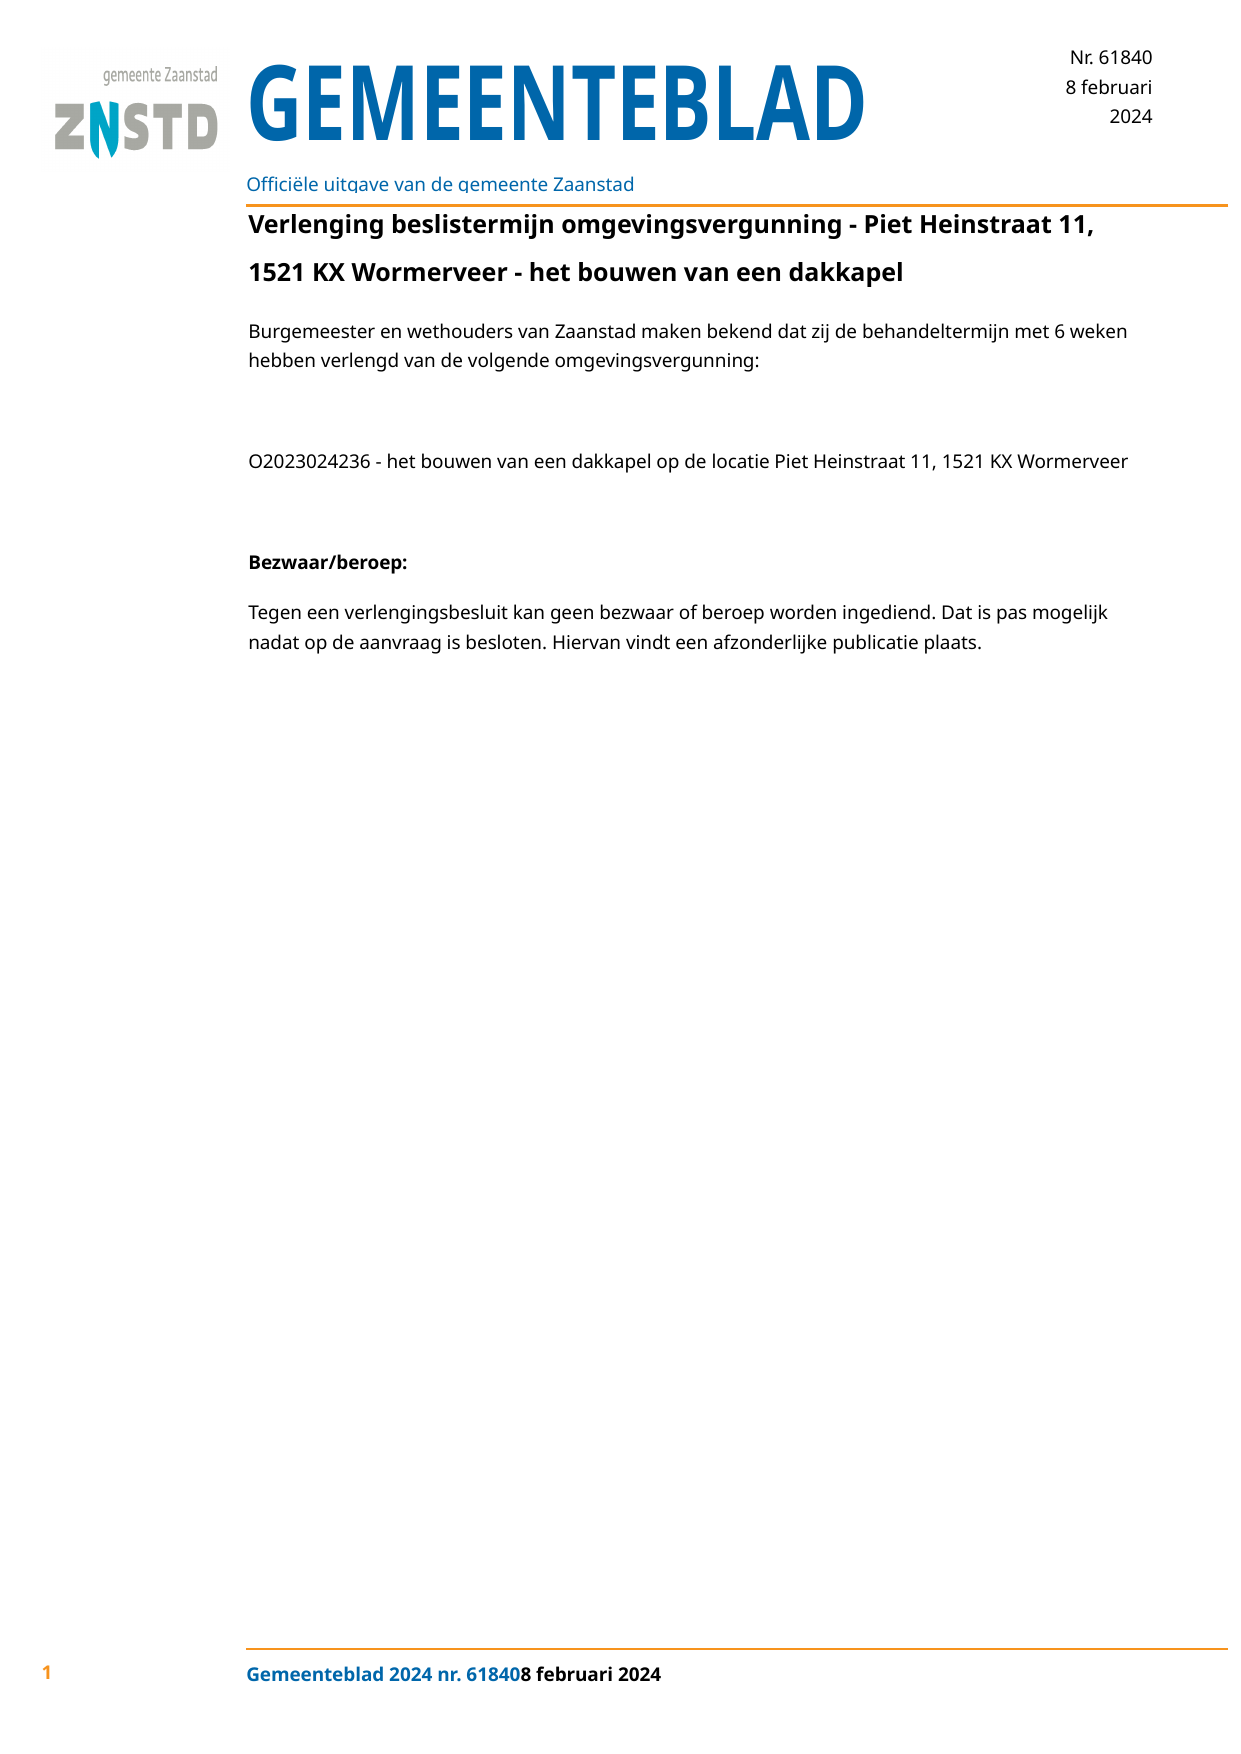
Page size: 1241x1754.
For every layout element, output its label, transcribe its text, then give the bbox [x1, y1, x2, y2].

picture [41, 47, 231, 172]
text Burgemeester en wethouders van Zaanstad maken bekend dat zij de behandeltermijn met 6 weken hebben verlengd van de volgende omgevingsvergunning: [248, 318, 1152, 373]
text Tegen een verlengingsbesluit kan geen bezwaar of beroep worden ingediend. Dat is pas mogelijk nadat op de aanvraag is besloten. Hiervan vindt een afzonderlijke publicatie plaats. [248, 599, 1152, 655]
text O2023024236 - het bouwen van een dakkapel op de locatie Piet Heinstraat 11, 1521 KX Wormerveer [248, 448, 1152, 474]
text Bezwaar/beroep: [248, 549, 1152, 575]
text Verlenging beslistermijn omgevingsvergunning - Piet Heinstraat 11, 1521 KX Wormerveer - het bouwen van een dakkapel [248, 207, 1152, 288]
